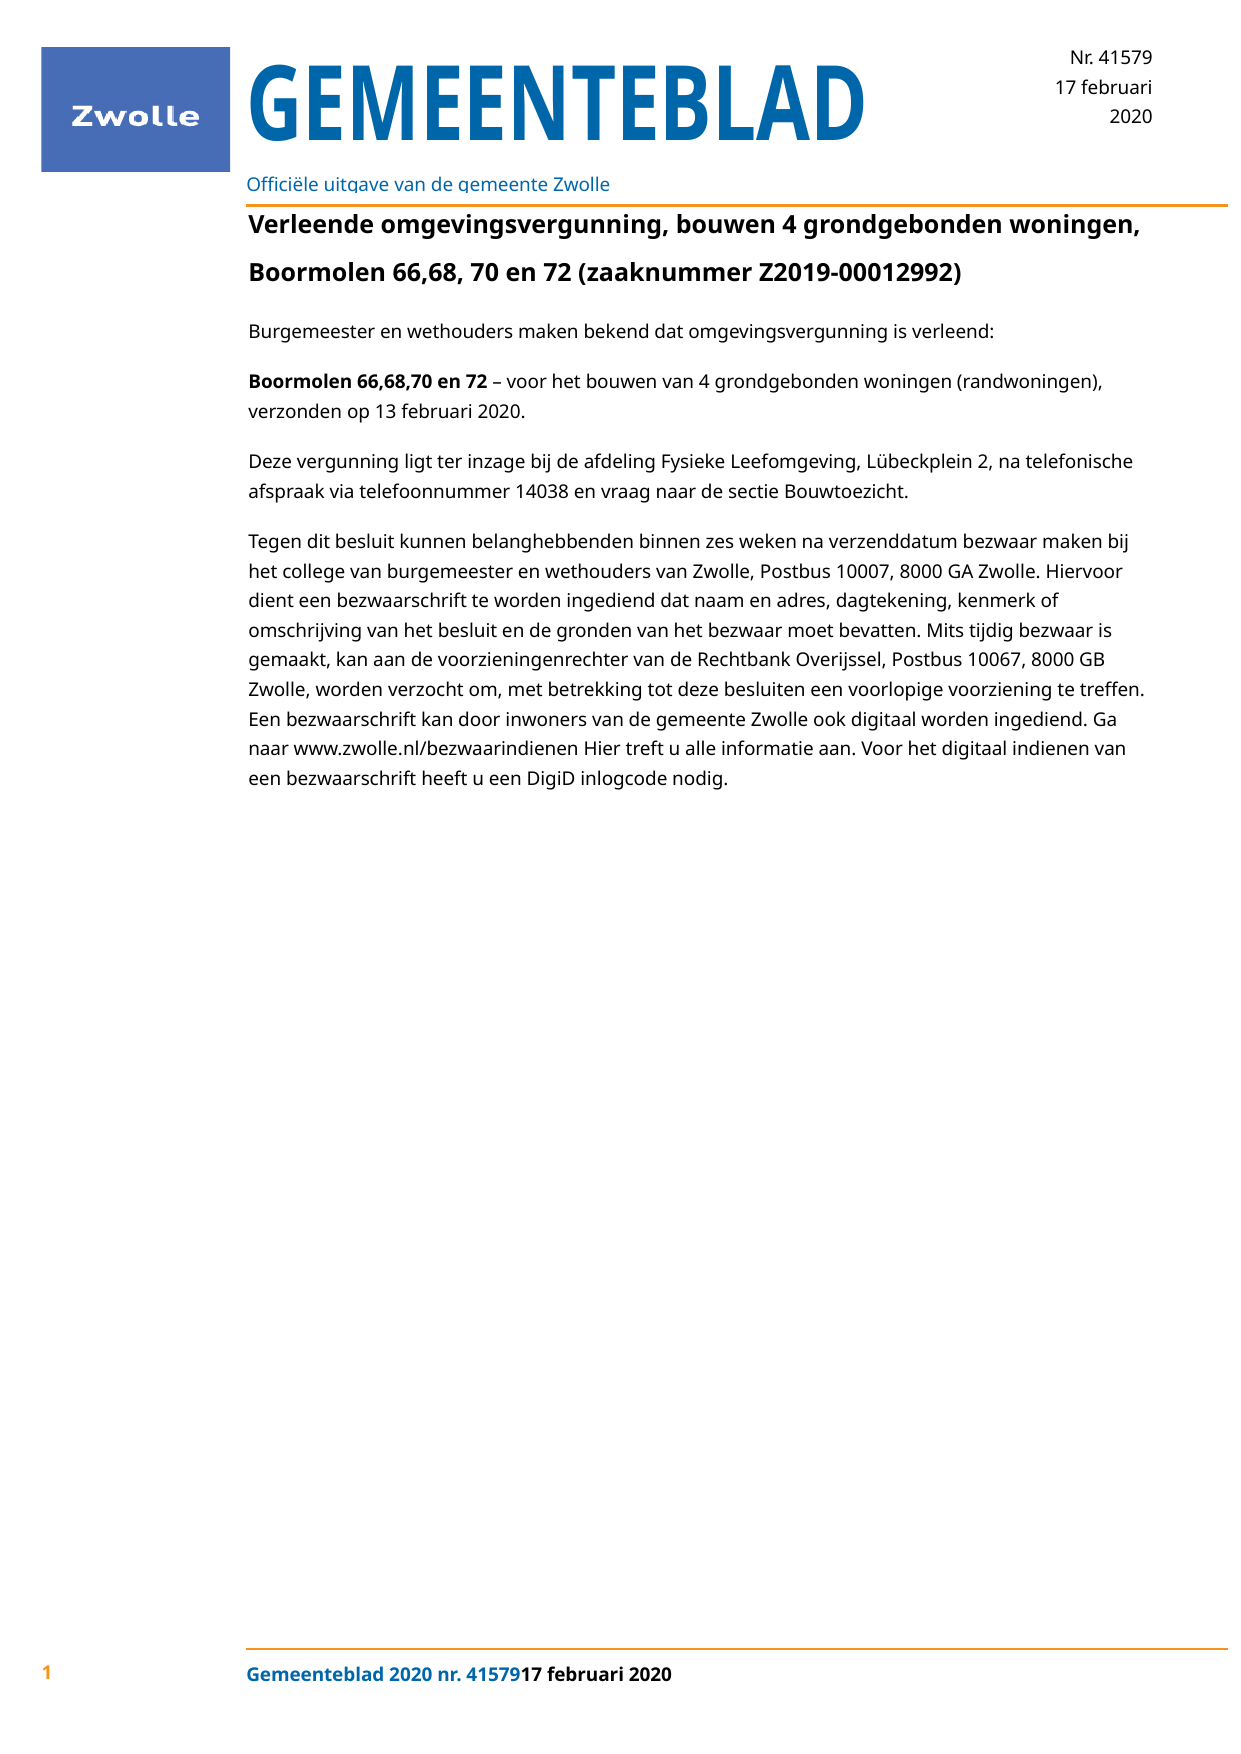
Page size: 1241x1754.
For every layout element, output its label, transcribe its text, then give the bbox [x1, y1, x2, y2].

text Deze vergunning ligt ter inzage bij de afdeling Fysieke Leefomgeving, Lübeckplein 2, na telefonische afspraak via telefoonnummer 14038 en vraag naar de sectie Bouwtoezicht. [248, 448, 1152, 504]
text Burgemeester en wethouders maken bekend dat omgevingsvergunning is verleend: [248, 318, 1152, 344]
text Verleende omgevingsvergunning, bouwen 4 grondgebonden woningen, Boormolen 66,68, 70 en 72 (zaaknummer Z2019-00012992) [248, 207, 1152, 288]
text Boormolen 66,68,70 en 72 – voor het bouwen van 4 grondgebonden woningen (randwoningen), verzonden op 13 februari 2020. [248, 368, 1152, 424]
picture [41, 47, 231, 172]
text Tegen dit besluit kunnen belanghebbenden binnen zes weken na verzenddatum bezwaar maken bij het college van burgemeester en wethouders van Zwolle, Postbus 10007, 8000 GA Zwolle. Hiervoor dient een bezwaarschrift te worden ingediend dat naam en adres, dagtekening, kenmerk of omschrijving van het besluit en de gronden van het bezwaar moet bevatten. Mits tijdig bezwaar is gemaakt, kan aan de voorzieningenrechter van de Rechtbank Overijssel, Postbus 10067, 8000 GB Zwolle, worden verzocht om, met betrekking tot deze besluiten een voorlopige voorziening te treffen. Een bezwaarschrift kan door inwoners van de gemeente Zwolle ook digitaal worden ingediend. Ga naar www.zwolle.nl/bezwaarindienen Hier treft u alle informatie aan. Voor het digitaal indienen van een bezwaarschrift heeft u een DigiD inlogcode nodig. [248, 528, 1152, 791]
